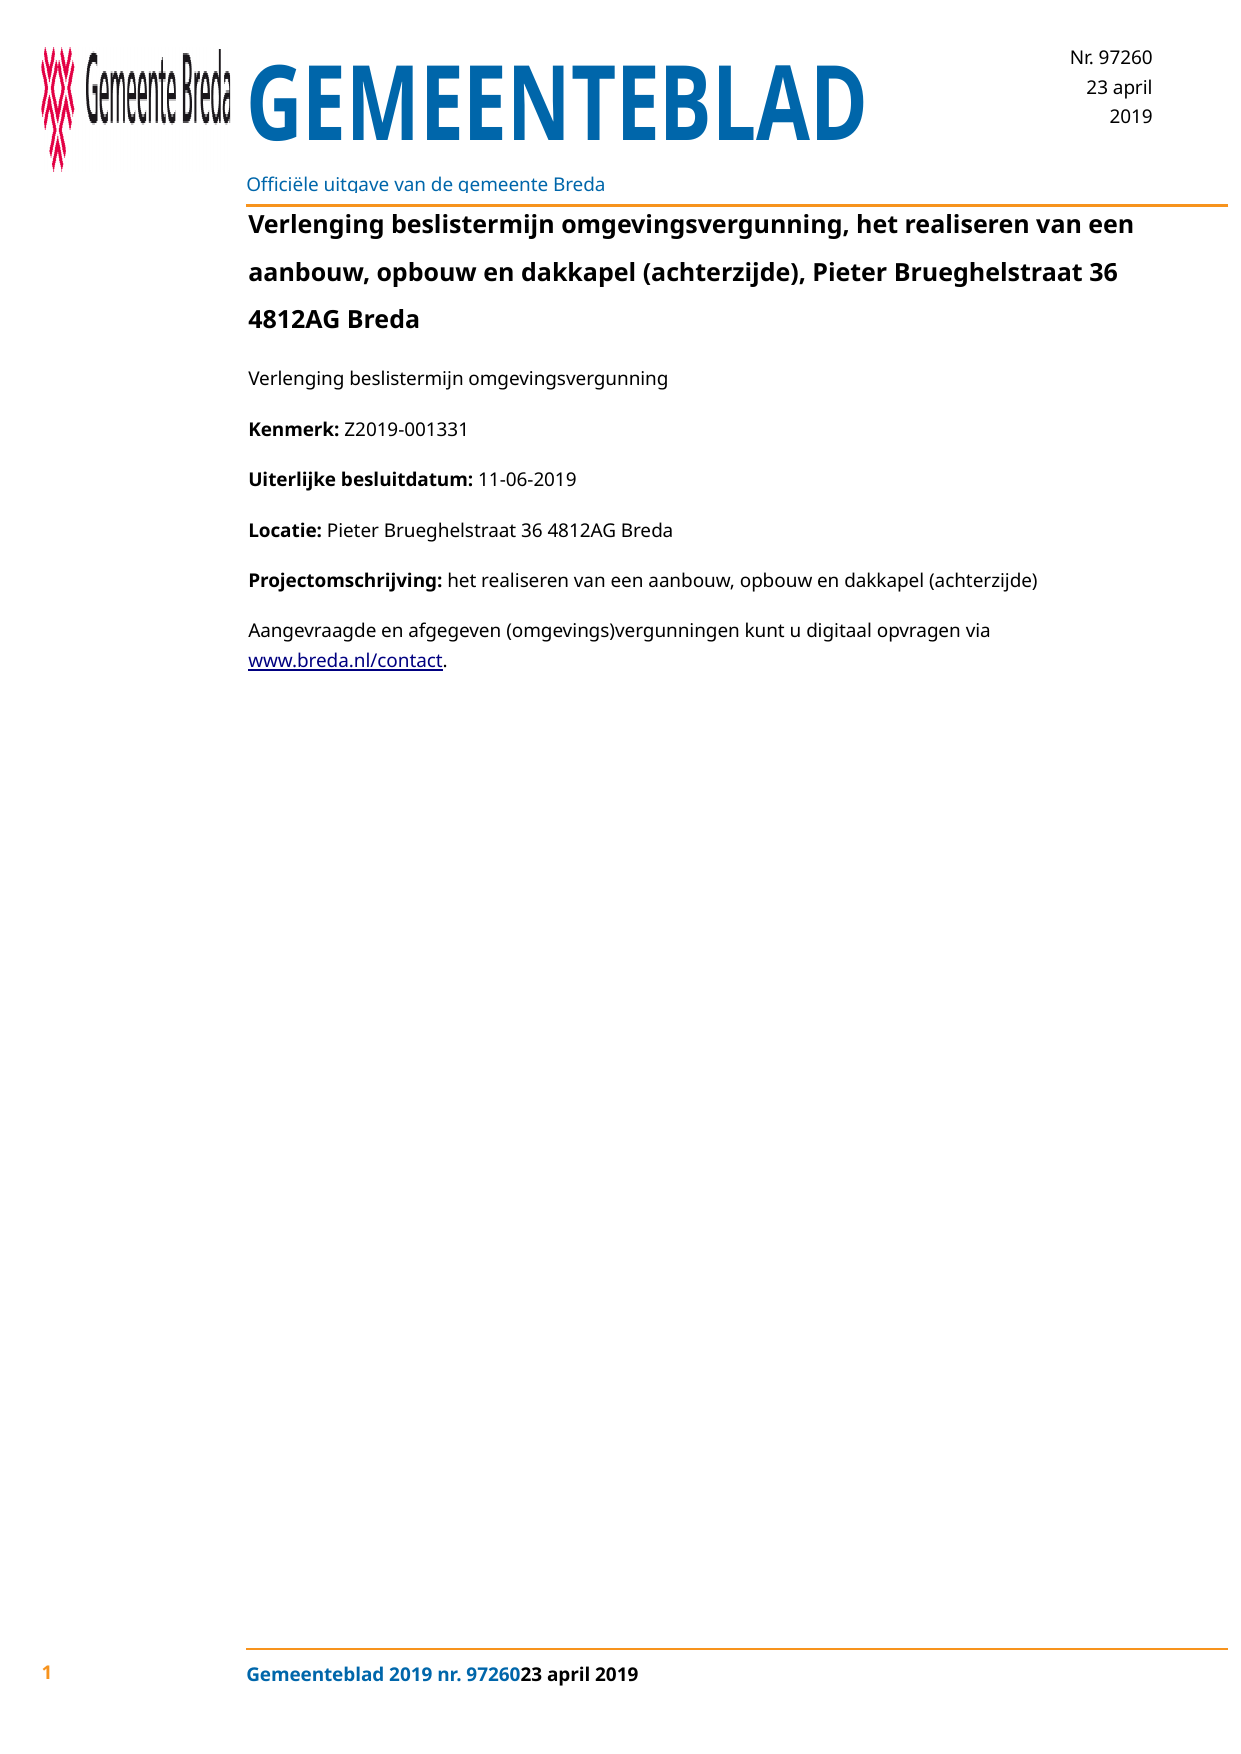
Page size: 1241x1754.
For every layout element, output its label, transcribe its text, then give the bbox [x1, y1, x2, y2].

text Uiterlijke besluitdatum: 11-06-2019 [248, 466, 1152, 492]
text Verlenging beslistermijn omgevingsvergunning, het realiseren van een aanbouw, opbouw en dakkapel (achterzijde), Pieter Brueghelstraat 36 4812AG Breda [248, 207, 1152, 336]
text Aangevraagde en afgegeven (omgevings)vergunningen kunt u digitaal opvragen via www.breda.nl/contact. [248, 618, 1152, 673]
text Kenmerk: Z2019-001331 [248, 416, 1152, 442]
text Projectomschrijving: het realiseren van een aanbouw, opbouw en dakkapel (achterzijde) [248, 567, 1152, 593]
text Locatie: Pieter Brueghelstraat 36 4812AG Breda [248, 517, 1152, 542]
text Verlenging beslistermijn omgevingsvergunning [248, 366, 1152, 391]
picture [41, 47, 231, 172]
